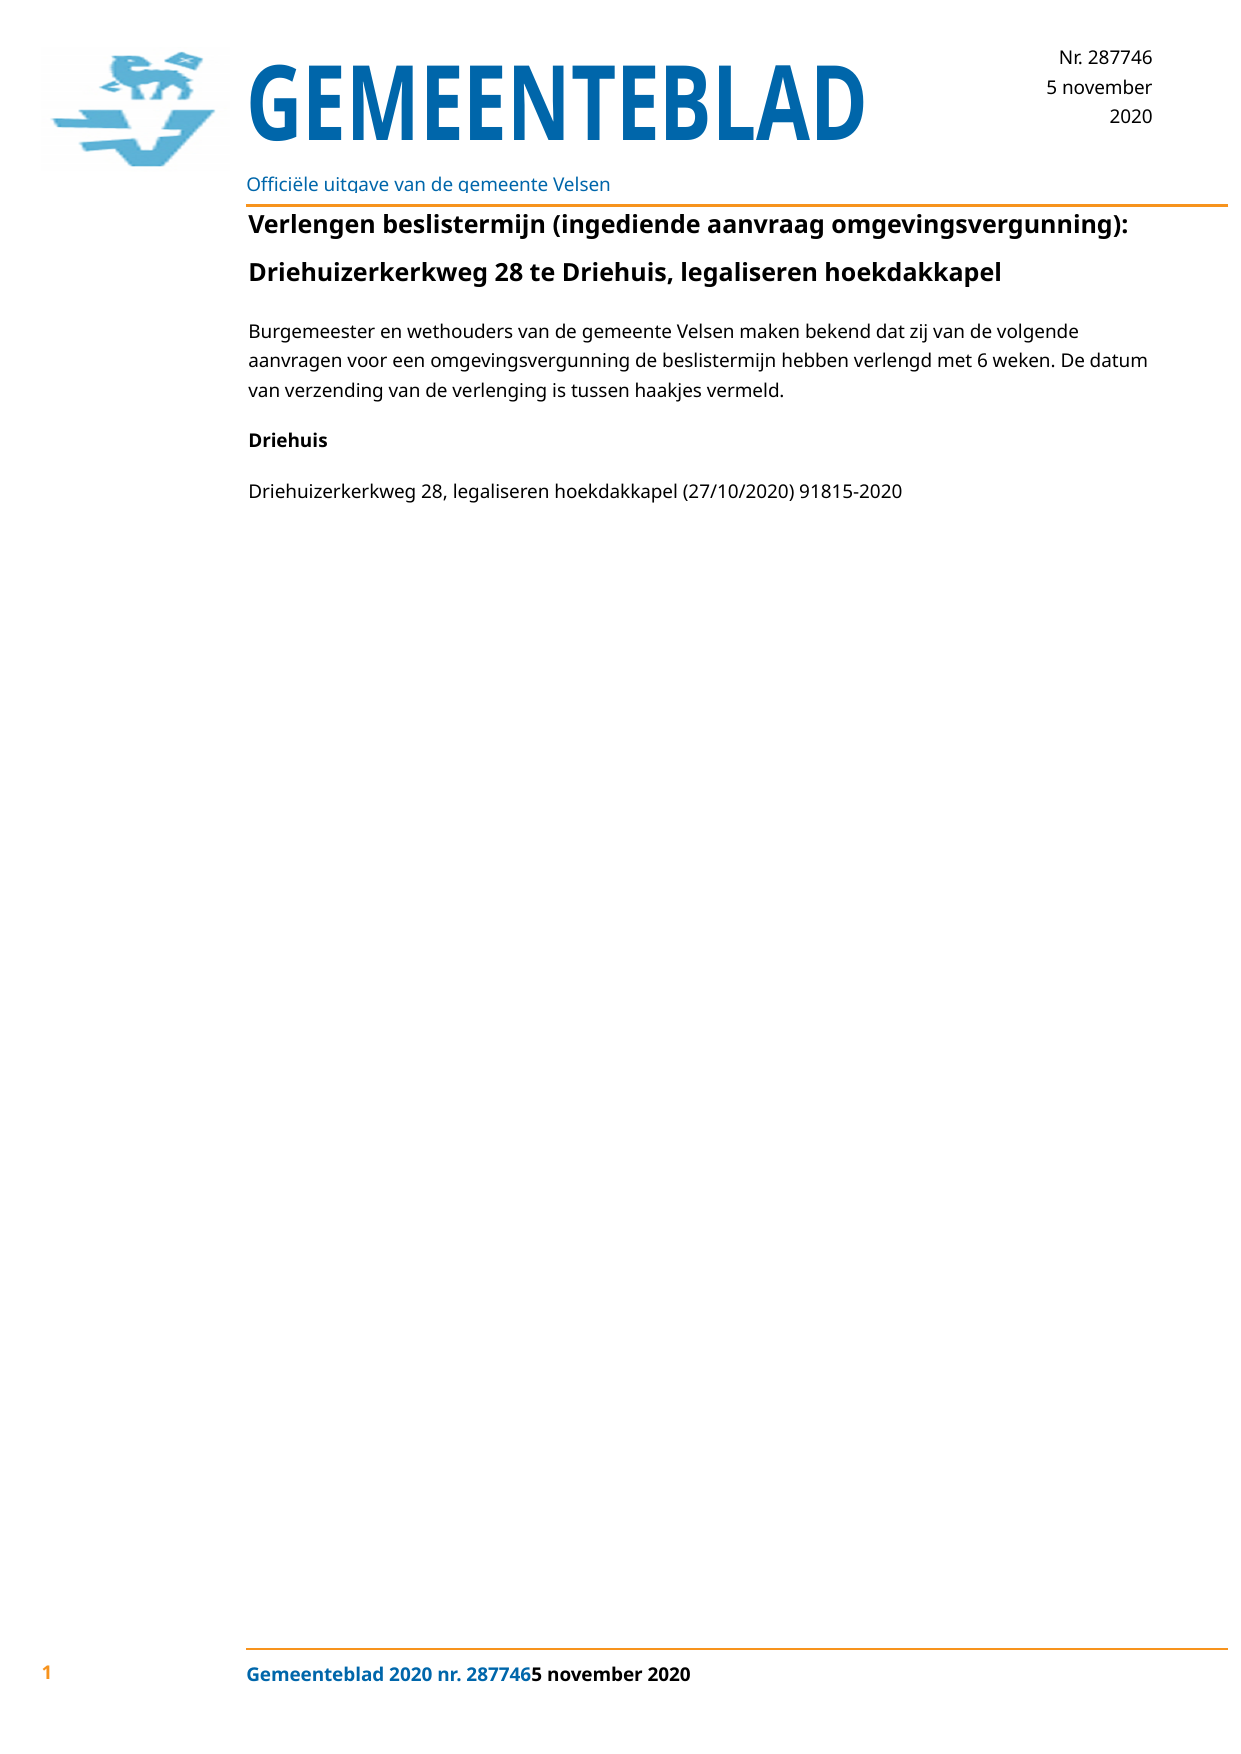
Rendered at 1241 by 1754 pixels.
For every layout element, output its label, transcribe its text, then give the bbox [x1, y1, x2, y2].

text Driehuis [248, 427, 1152, 453]
text Verlengen beslistermijn (ingediende aanvraag omgevingsvergunning): Driehuizerkerkweg 28 te Driehuis, legaliseren hoekdakkapel [248, 207, 1152, 288]
text Burgemeester en wethouders van de gemeente Velsen maken bekend dat zij van de volgende aanvragen voor een omgevingsvergunning de beslistermijn hebben verlengd met 6 weken. De datum van verzending van de verlenging is tussen haakjes vermeld. [248, 318, 1152, 403]
picture [41, 47, 231, 172]
text Driehuizerkerkweg 28, legaliseren hoekdakkapel (27/10/2020) 91815-2020 [248, 478, 1152, 504]
